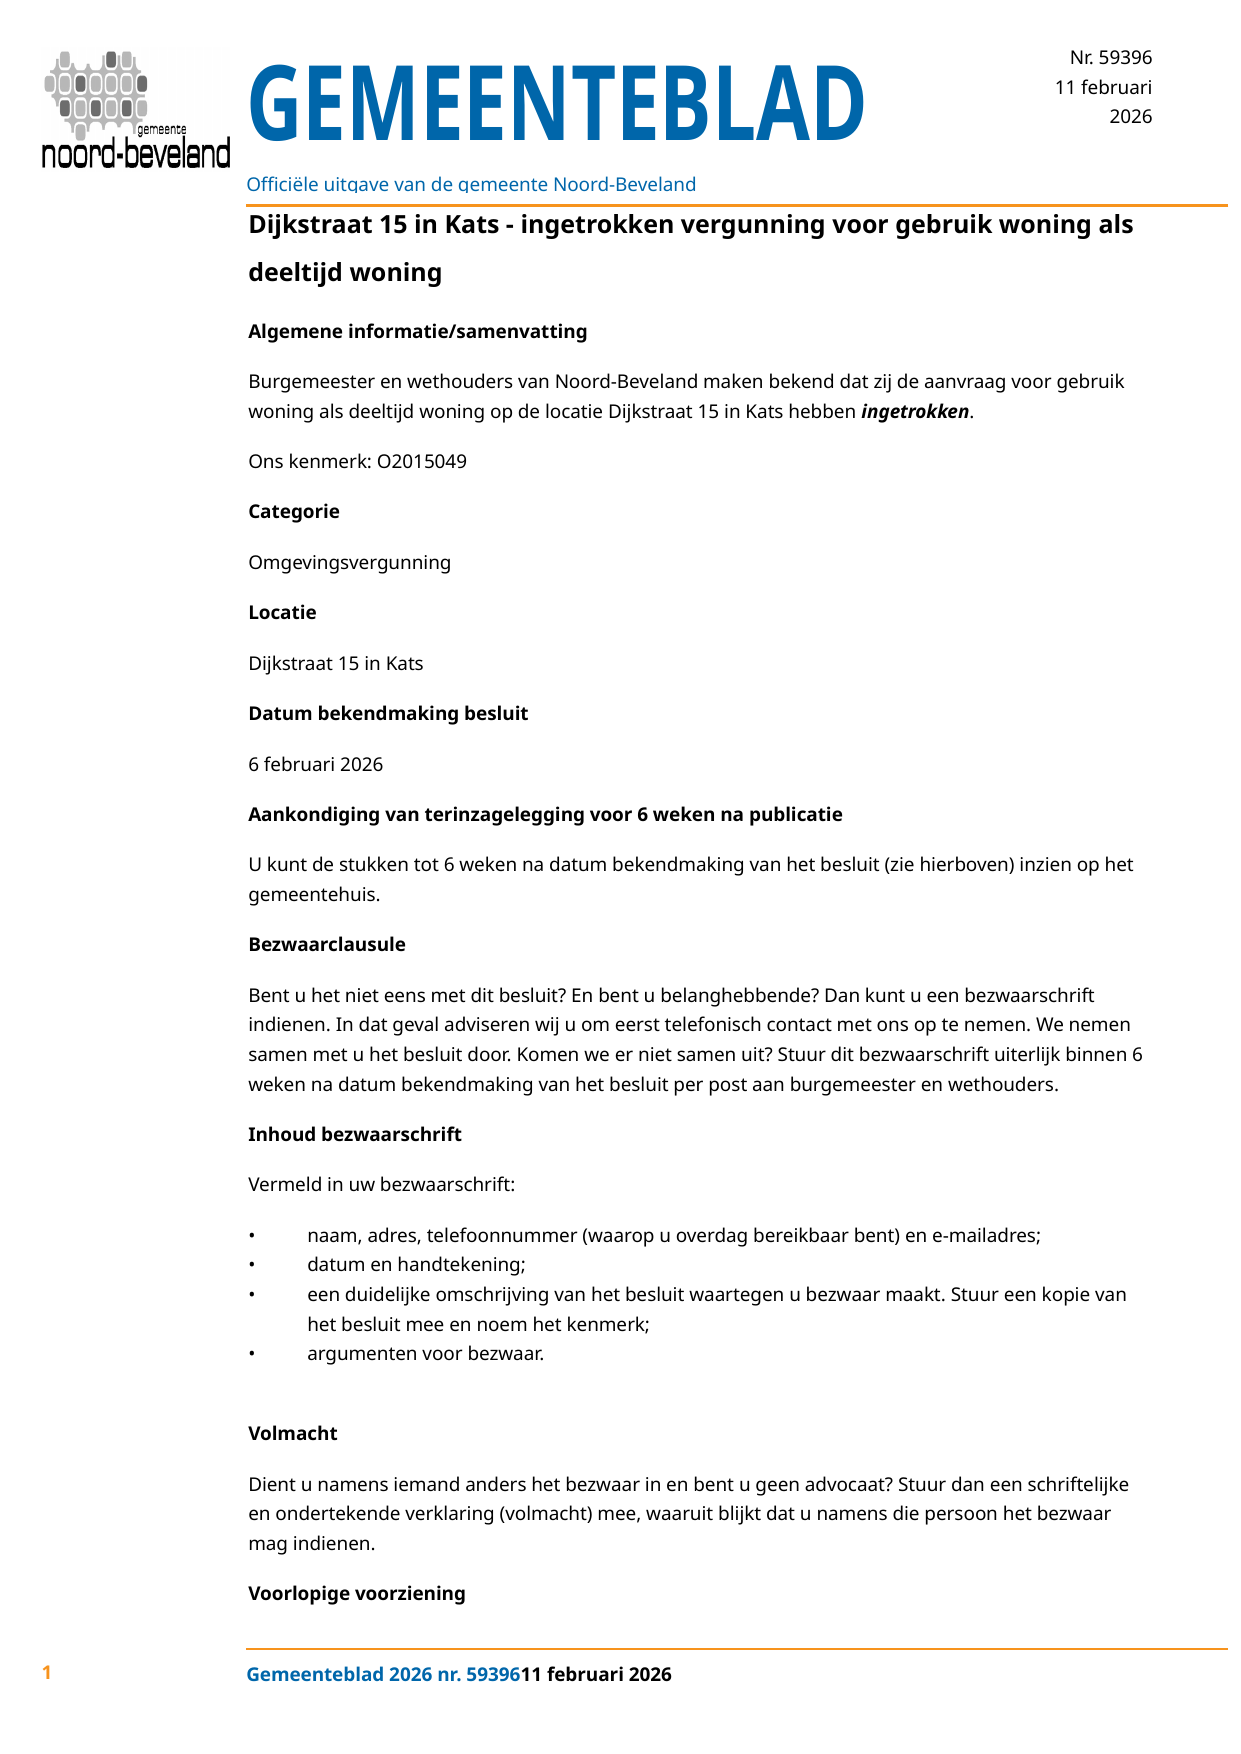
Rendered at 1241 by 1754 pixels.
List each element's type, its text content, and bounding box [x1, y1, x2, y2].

text Bent u het niet eens met dit besluit? En bent u belanghebbende? Dan kunt u een bezwaarschrift indienen. In dat geval adviseren wij u om eerst telefonisch contact met ons op te nemen. We nemen samen met u het besluit door. Komen we er niet samen uit? Stuur dit bezwaarschrift uiterlijk binnen 6 weken na datum bekendmaking van het besluit per post aan burgemeester en wethouders. [248, 982, 1152, 1097]
text 6 februari 2026 [248, 751, 1152, 777]
text Datum bekendmaking besluit [248, 700, 1152, 726]
text Burgemeester en wethouders van Noord-Beveland maken bekend dat zij de aanvraag voor gebruik woning als deeltijd woning op de locatie Dijkstraat 15 in Kats hebben ingetrokken. [248, 368, 1152, 424]
text U kunt de stukken tot 6 weken na datum bekendmaking van het besluit (zie hierboven) inzien op het gemeentehuis. [248, 852, 1152, 907]
text Inhoud bezwaarschrift [248, 1121, 1152, 1147]
text Volmacht [248, 1420, 1152, 1446]
list naam, adres, telefoonnummer (waarop u overdag bereikbaar bent) en e-mailadres; [248, 1222, 1152, 1248]
list een duidelijke omschrijving van het besluit waartegen u bezwaar maakt. Stuur een kopie van het besluit mee en noem het kenmerk; [248, 1281, 1152, 1337]
text Locatie [248, 599, 1152, 625]
text Omgevingsvergunning [248, 549, 1152, 575]
list datum en handtekening; [248, 1252, 1152, 1277]
text Dient u namens iemand anders het bezwaar in en bent u geen advocaat? Stuur dan een schriftelijke en ondertekende verklaring (volmacht) mee, waaruit blijkt dat u namens die persoon het bezwaar mag indienen. [248, 1471, 1152, 1556]
picture [41, 47, 231, 172]
text Ons kenmerk: O2015049 [248, 448, 1152, 474]
text Bezwaarclausule [248, 932, 1152, 957]
text Categorie [248, 499, 1152, 524]
text Dijkstraat 15 in Kats - ingetrokken vergunning voor gebruik woning als deeltijd woning [248, 207, 1152, 288]
text Aankondiging van terinzagelegging voor 6 weken na publicatie [248, 801, 1152, 827]
text Algemene informatie/samenvatting [248, 318, 1152, 344]
text Vermeld in uw bezwaarschrift: [248, 1172, 1152, 1197]
text Dijkstraat 15 in Kats [248, 650, 1152, 676]
text Voorlopige voorziening [248, 1580, 1152, 1606]
list argumenten voor bezwaar. [248, 1340, 1152, 1366]
